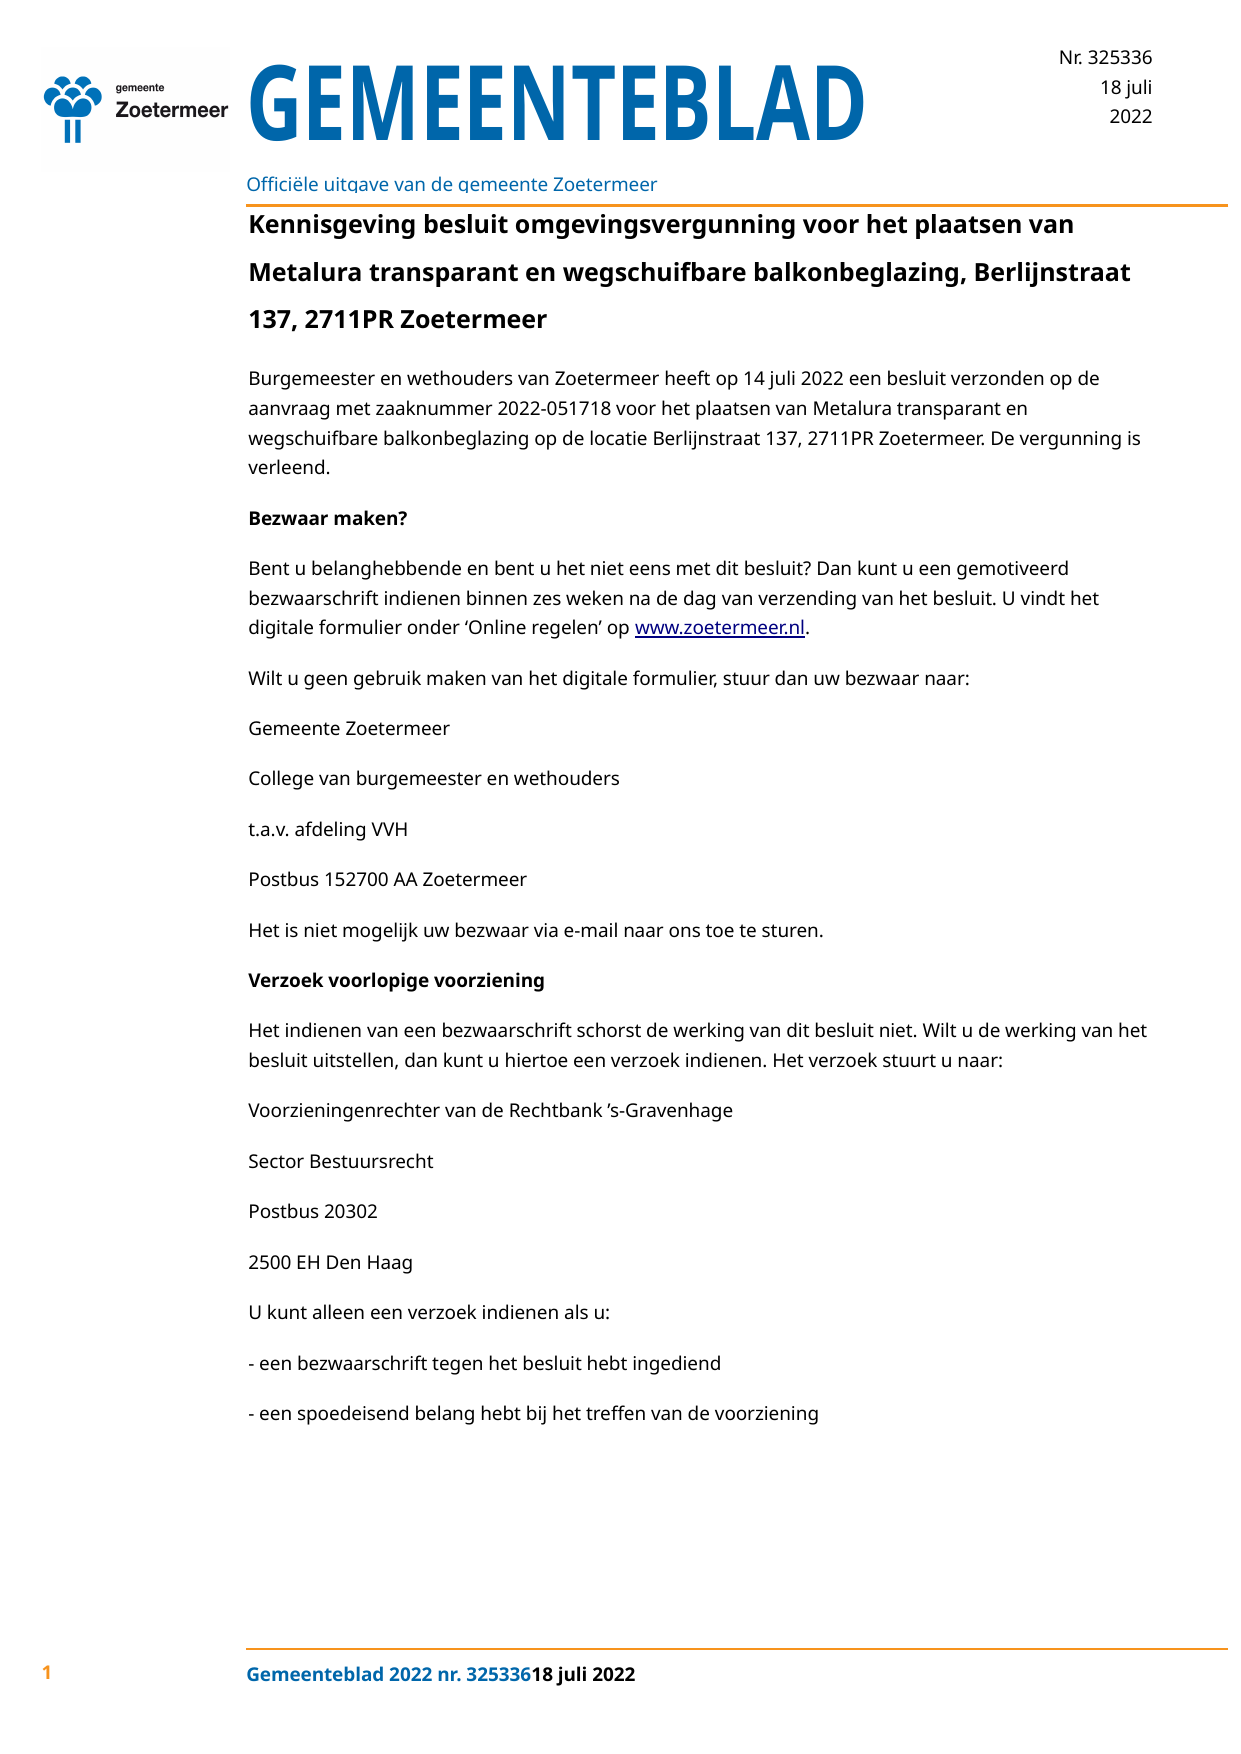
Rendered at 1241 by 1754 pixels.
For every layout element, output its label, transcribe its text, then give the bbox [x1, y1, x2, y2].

text U kunt alleen een verzoek indienen als u: [248, 1299, 1152, 1325]
text 2500 EH Den Haag [248, 1249, 1152, 1274]
text Bent u belanghebbende en bent u het niet eens met dit besluit? Dan kunt u een gemotiveerd bezwaarschrift indienen binnen zes weken na de dag van verzending van het besluit. U vindt het digitale formulier onder ‘Online regelen’ op www.zoetermeer.nl. [248, 555, 1152, 640]
text Verzoek voorlopige voorziening [248, 967, 1152, 993]
text Bezwaar maken? [248, 505, 1152, 530]
text Het indienen van een bezwaarschrift schorst de werking van dit besluit niet. Wilt u de werking van het besluit uitstellen, dan kunt u hiertoe een verzoek indienen. Het verzoek stuurt u naar: [248, 1018, 1152, 1073]
text College van burgemeester en wethouders [248, 766, 1152, 791]
text Postbus 20302 [248, 1198, 1152, 1224]
text Burgemeester en wethouders van Zoetermeer heeft op 14 juli 2022 een besluit verzonden op de aanvraag met zaaknummer 2022-051718 voor het plaatsen van Metalura transparant en wegschuifbare balkonbeglazing op de locatie Berlijnstraat 137, 2711PR Zoetermeer. De vergunning is verleend. [248, 366, 1152, 480]
text Sector Bestuursrecht [248, 1148, 1152, 1174]
text Kennisgeving besluit omgevingsvergunning voor het plaatsen van Metalura transparant en wegschuifbare balkonbeglazing, Berlijnstraat 137, 2711PR Zoetermeer [248, 207, 1152, 336]
text Wilt u geen gebruik maken van het digitale formulier, stuur dan uw bezwaar naar: [248, 665, 1152, 690]
text Postbus 152700 AA Zoetermeer [248, 866, 1152, 892]
text Het is niet mogelijk uw bezwaar via e-mail naar ons toe te sturen. [248, 917, 1152, 942]
text - een bezwaarschrift tegen het besluit hebt ingediend [248, 1350, 1152, 1375]
text - een spoedeisend belang hebt bij het treffen van de voorziening [248, 1400, 1152, 1426]
text Voorzieningenrechter van de Rechtbank ’s-Gravenhage [248, 1098, 1152, 1123]
text Gemeente Zoetermeer [248, 715, 1152, 741]
text t.a.v. afdeling VVH [248, 816, 1152, 842]
picture [41, 47, 231, 172]
